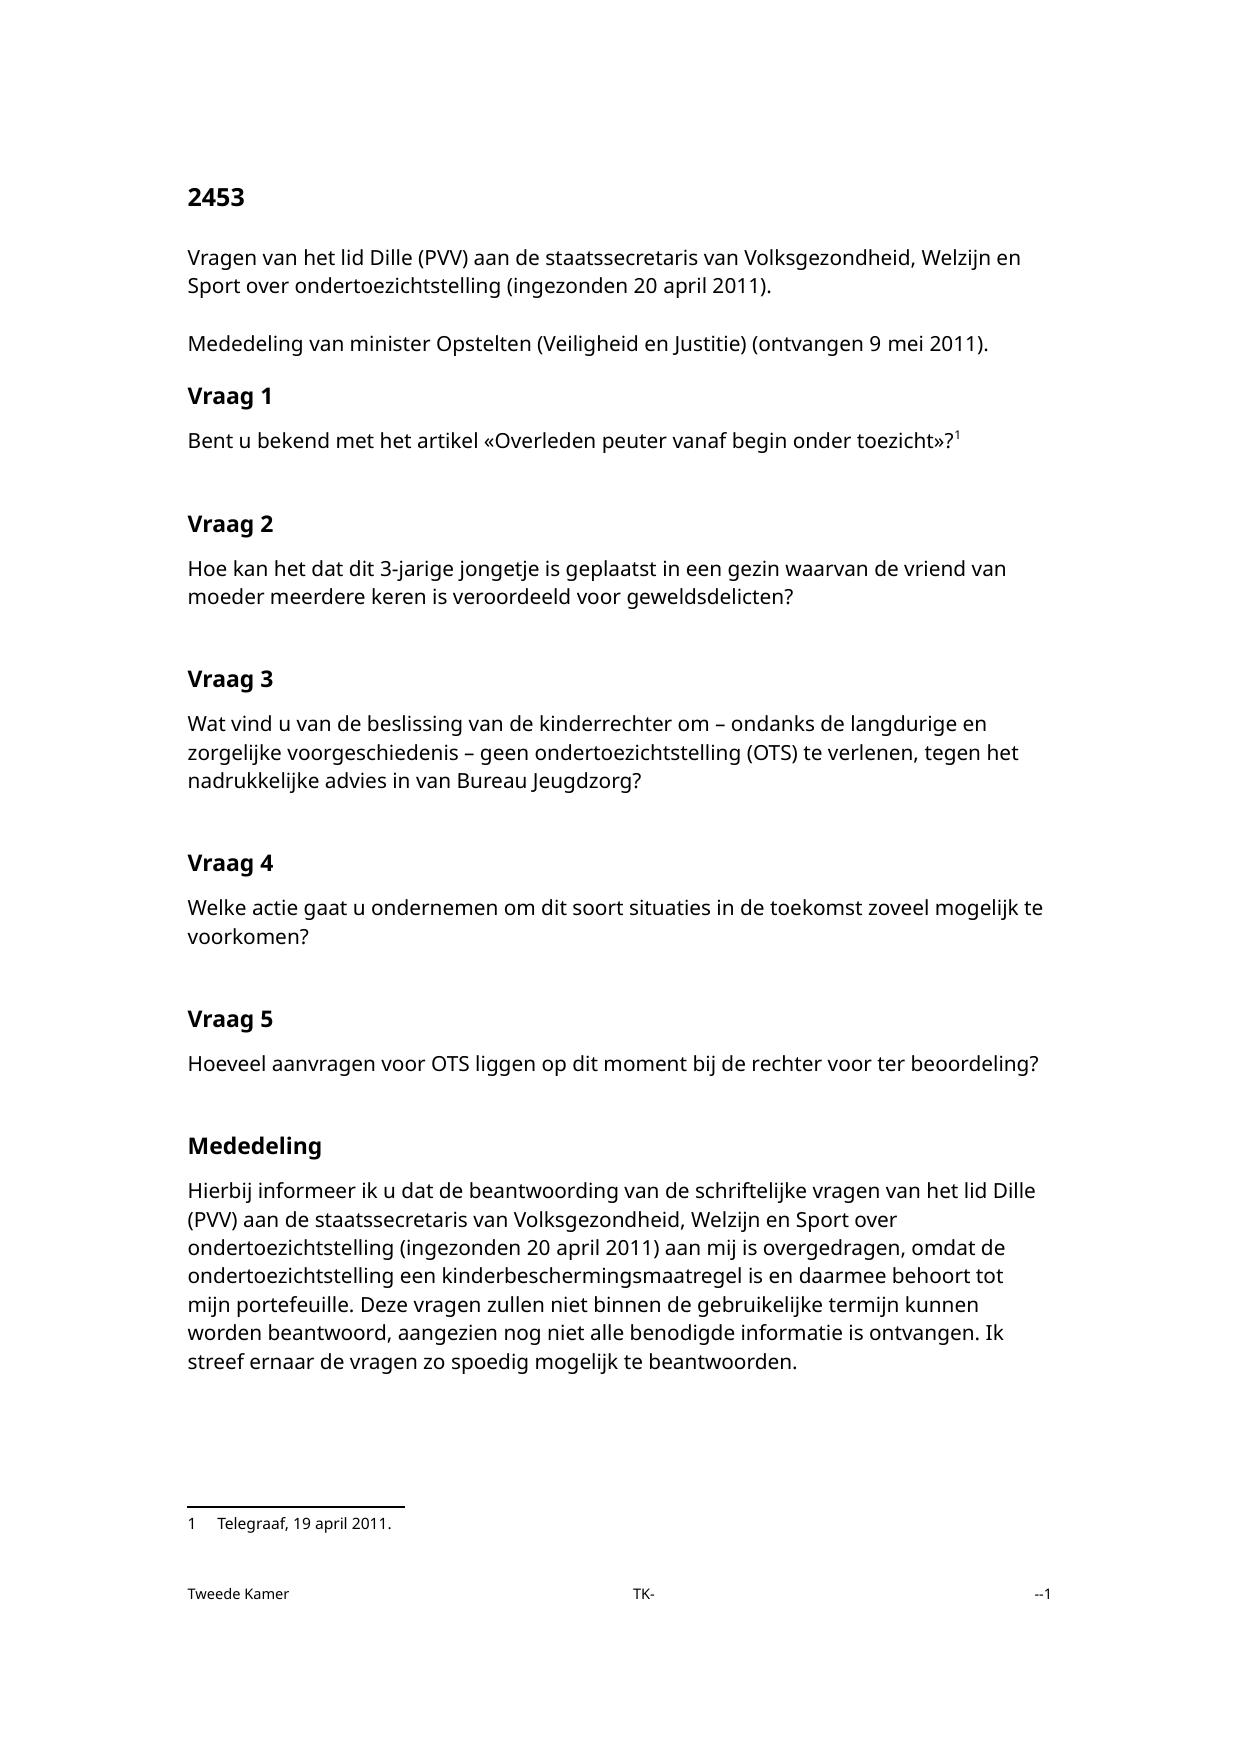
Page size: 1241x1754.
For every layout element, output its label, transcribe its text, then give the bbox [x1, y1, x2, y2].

text Vragen van het lid Dille (PVV) aan de staatssecretaris van Volksgezondheid, Welzijn en Sport over ondertoezichtstelling (ingezonden 20 april 2011). [187, 243, 1053, 300]
text 2453 [187, 179, 1053, 213]
text Hoe kan het dat dit 3-jarige jongetje is geplaatst in een gezin waarvan de vriend van moeder meerdere keren is veroordeeld voor geweldsdelicten? [187, 554, 1053, 611]
text Hoeveel aanvragen voor OTS liggen op dit moment bij de rechter voor ter beoordeling? [187, 1049, 1053, 1077]
text Mededeling van minister Opstelten (Veiligheid en Justitie) (ontvangen 9 mei 2011). [187, 329, 1053, 358]
subtitle Vraag 3 [187, 663, 1053, 694]
subtitle Vraag 2 [187, 507, 1053, 539]
subtitle Vraag 5 [187, 1003, 1053, 1034]
text Welke actie gaat u ondernemen om dit soort situaties in de toekomst zoveel mogelijk te voorkomen? [187, 893, 1053, 950]
text Telegraaf, 19 april 2011. [187, 1506, 1053, 1534]
text Hierbij informeer ik u dat de beantwoording van de schriftelijke vragen van het lid Dille (PVV) aan de staatssecretaris van Volksgezondheid, Welzijn en Sport over ondertoezichtstelling (ingezonden 20 april 2011) aan mij is overgedragen, omdat de ondertoezichtstelling een kinderbeschermingsmaatregel is en daarmee behoort tot mijn portefeuille. Deze vragen zullen niet binnen de gebruikelijke termijn kunnen worden beantwoord, aangezien nog niet alle benodigde informatie is ontvangen. Ik streef ernaar de vragen zo spoedig mogelijk te beantwoorden. [187, 1176, 1053, 1375]
subtitle Vraag 1 [187, 380, 1053, 412]
subtitle Vraag 4 [187, 847, 1053, 878]
subtitle Mededeling [187, 1130, 1053, 1161]
text Wat vind u van de beslissing van de kinderrechter om – ondanks de langdurige en zorgelijke voorgeschiedenis – geen ondertoezichtstelling (OTS) te verlenen, tegen het nadrukkelijke advies in van Bureau Jeugdzorg? [187, 709, 1053, 795]
text Bent u bekend met het artikel «Overleden peuter vanaf begin onder toezicht»? [187, 427, 1053, 455]
